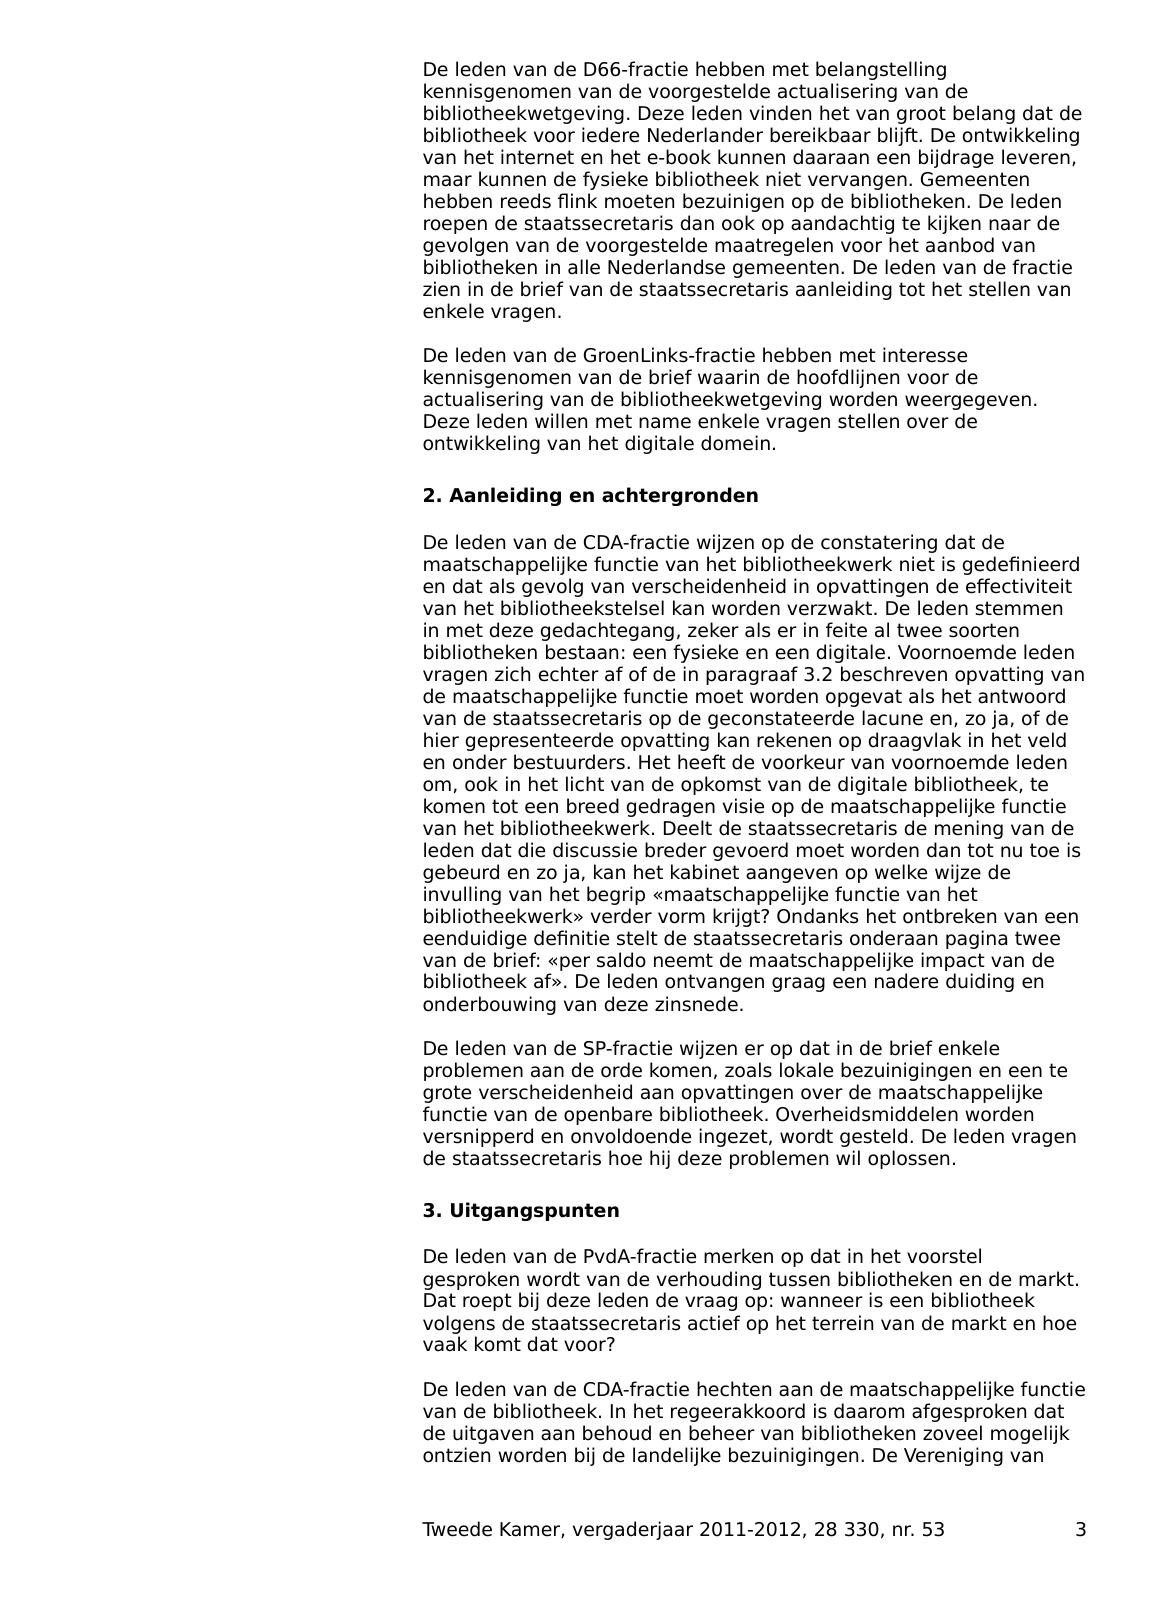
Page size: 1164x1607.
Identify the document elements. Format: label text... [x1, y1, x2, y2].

text De leden van de CDA-fractie wijzen op de constatering dat de maatschappelijke functie van het bibliotheekwerk niet is gedefinieerd en dat als gevolg van verscheidenheid in opvattingen de effectiviteit van het bibliotheekstelsel kan worden verzwakt. De leden stemmen in met deze gedachtegang, zeker als er in feite al twee soorten bibliotheken bestaan: een fysieke en een digitale. Voornoemde leden vragen zich echter af of de in paragraaf 3.2 beschreven opvatting van de maatschappelijke functie moet worden opgevat als het antwoord van de staatssecretaris op de geconstateerde lacune en, zo ja, of de hier gepresenteerde opvatting kan rekenen op draagvlak in het veld en onder bestuurders. Het heeft de voorkeur van voornoemde leden om, ook in het licht van de opkomst van de digitale bibliotheek, te komen tot een breed gedragen visie op de maatschappelijke functie van het bibliotheekwerk. Deelt de staatssecretaris de mening van de leden dat die discussie breder gevoerd moet worden dan tot nu toe is gebeurd en zo ja, kan het kabinet aangeven op welke wijze de invulling van het begrip «maatschappelijke functie van het bibliotheekwerk» verder vorm krijgt? Ondanks het ontbreken van een eenduidige definitie stelt de staatssecretaris onderaan pagina twee van de brief: «per saldo neemt de maatschappelijke impact van de bibliotheek af». De leden ontvangen graag een nadere duiding en onderbouwing van deze zinsnede. [422, 532, 1087, 1015]
text De leden van de CDA-fractie hechten aan de maatschappelijke functie van de bibliotheek. In het regeerakkoord is daarom afgesproken dat de uitgaven aan behoud en beheer van bibliotheken zoveel mogelijk ontzien worden bij de landelijke bezuinigingen. De Vereniging van [422, 1378, 1087, 1466]
subtitle 3. Uitgangspunten [422, 1199, 1087, 1221]
text De leden van de D66-fractie hebben met belangstelling kennisgenomen van de voorgestelde actualisering van de bibliotheekwetgeving. Deze leden vinden het van groot belang dat de bibliotheek voor iedere Nederlander bereikbaar blijft. De ontwikkeling van het internet en het e-book kunnen daaraan een bijdrage leveren, maar kunnen de fysieke bibliotheek niet vervangen. Gemeenten hebben reeds flink moeten bezuinigen op de bibliotheken. De leden roepen de staatssecretaris dan ook op aandachtig te kijken naar de gevolgen van de voorgestelde maatregelen voor het aanbod van bibliotheken in alle Nederlandse gemeenten. De leden van de fractie zien in de brief van de staatssecretaris aanleiding tot het stellen van enkele vragen. [422, 59, 1087, 323]
text De leden van de GroenLinks-fractie hebben met interesse kennisgenomen van de brief waarin de hoofdlijnen voor de actualisering van de bibliotheekwetgeving worden weergegeven. Deze leden willen met name enkele vragen stellen over de ontwikkeling van het digitale domein. [422, 345, 1087, 455]
text De leden van de SP-fractie wijzen er op dat in de brief enkele problemen aan de orde komen, zoals lokale bezuinigingen en een te grote verscheidenheid aan opvattingen over de maatschappelijke functie van de openbare bibliotheek. Overheidsmiddelen worden versnipperd en onvoldoende ingezet, wordt gesteld. De leden vragen de staatssecretaris hoe hij deze problemen wil oplossen. [422, 1038, 1087, 1169]
text De leden van de PvdA-fractie merken op dat in het voorstel gesproken wordt van de verhouding tussen bibliotheken en de markt. Dat roept bij deze leden de vraag op: wanneer is een bibliotheek volgens de staatssecretaris actief op het terrein van de markt en hoe vaak komt dat voor? [422, 1246, 1087, 1356]
subtitle 2. Aanleiding en achtergronden [422, 485, 1087, 507]
